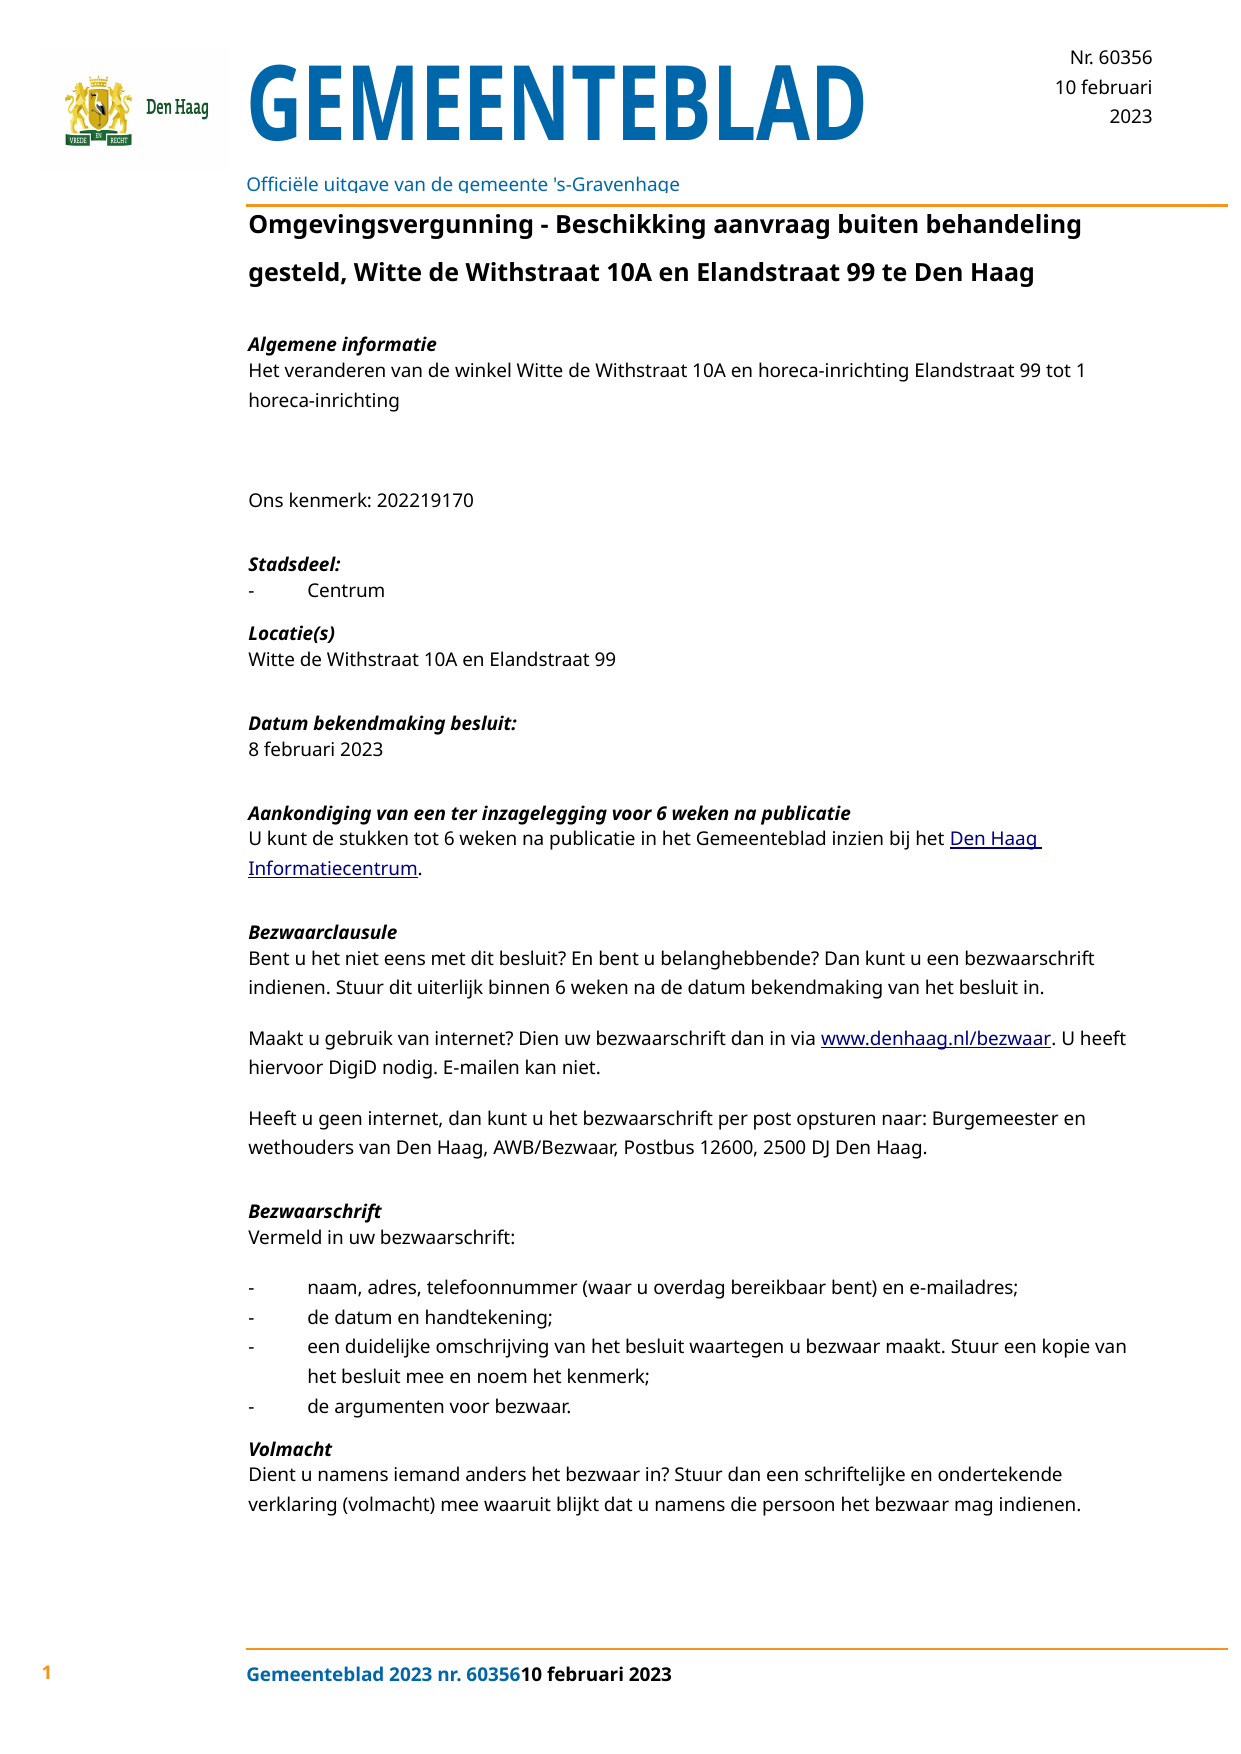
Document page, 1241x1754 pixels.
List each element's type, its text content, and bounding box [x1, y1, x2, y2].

text Heeft u geen internet, dan kunt u het bezwaarschrift per post opsturen naar: Burgemeester en wethouders van Den Haag, AWB/Bezwaar, Postbus 12600, 2500 DJ Den Haag. [248, 1105, 1152, 1160]
text Bent u het niet eens met dit besluit? En bent u belanghebbende? Dan kunt u een bezwaarschrift indienen. Stuur dit uiterlijk binnen 6 weken na de datum bekendmaking van het besluit in. [248, 945, 1152, 1000]
list de datum en handtekening; [248, 1304, 1152, 1330]
text Ons kenmerk: 202219170 [248, 488, 1152, 513]
text U kunt de stukken tot 6 weken na publicatie in het Gemeenteblad inzien bij het Den Haag Informatiecentrum. [248, 826, 1152, 881]
text Vermeld in uw bezwaarschrift: [248, 1224, 1152, 1250]
text Maakt u gebruik van internet? Dien uw bezwaarschrift dan in via www.denhaag.nl/bezwaar. U heeft hiervoor DigiD nodig. E-mailen kan niet. [248, 1025, 1152, 1080]
text Algemene informatie [248, 331, 1152, 357]
list Centrum [248, 577, 1152, 603]
text Het veranderen van de winkel Witte de Withstraat 10A en horeca-inrichting Elandstraat 99 tot 1 horeca-inrichting [248, 357, 1152, 412]
text Omgevingsvergunning - Beschikking aanvraag buiten behandeling gesteld, Witte de Withstraat 10A en Elandstraat 99 te Den Haag [248, 207, 1152, 288]
text Datum bekendmaking besluit: [248, 710, 1152, 736]
text 8 februari 2023 [248, 736, 1152, 762]
text Locatie(s) [248, 620, 1152, 646]
text Volmacht [248, 1436, 1152, 1462]
picture [41, 47, 231, 172]
list de argumenten voor bezwaar. [248, 1393, 1152, 1418]
text Bezwaarschrift [248, 1198, 1152, 1224]
text Bezwaarclausule [248, 919, 1152, 945]
text Aankondiging van een ter inzagelegging voor 6 weken na publicatie [248, 800, 1152, 826]
text Witte de Withstraat 10A en Elandstraat 99 [248, 646, 1152, 672]
list een duidelijke omschrijving van het besluit waartegen u bezwaar maakt. Stuur een kopie van het besluit mee en noem het kenmerk; [248, 1334, 1152, 1389]
list naam, adres, telefoonnummer (waar u overdag bereikbaar bent) en e-mailadres; [248, 1274, 1152, 1300]
text Stadsdeel: [248, 552, 1152, 577]
text Dient u namens iemand anders het bezwaar in? Stuur dan een schriftelijke en ondertekende verklaring (volmacht) mee waaruit blijkt dat u namens die persoon het bezwaar mag indienen. [248, 1462, 1152, 1517]
